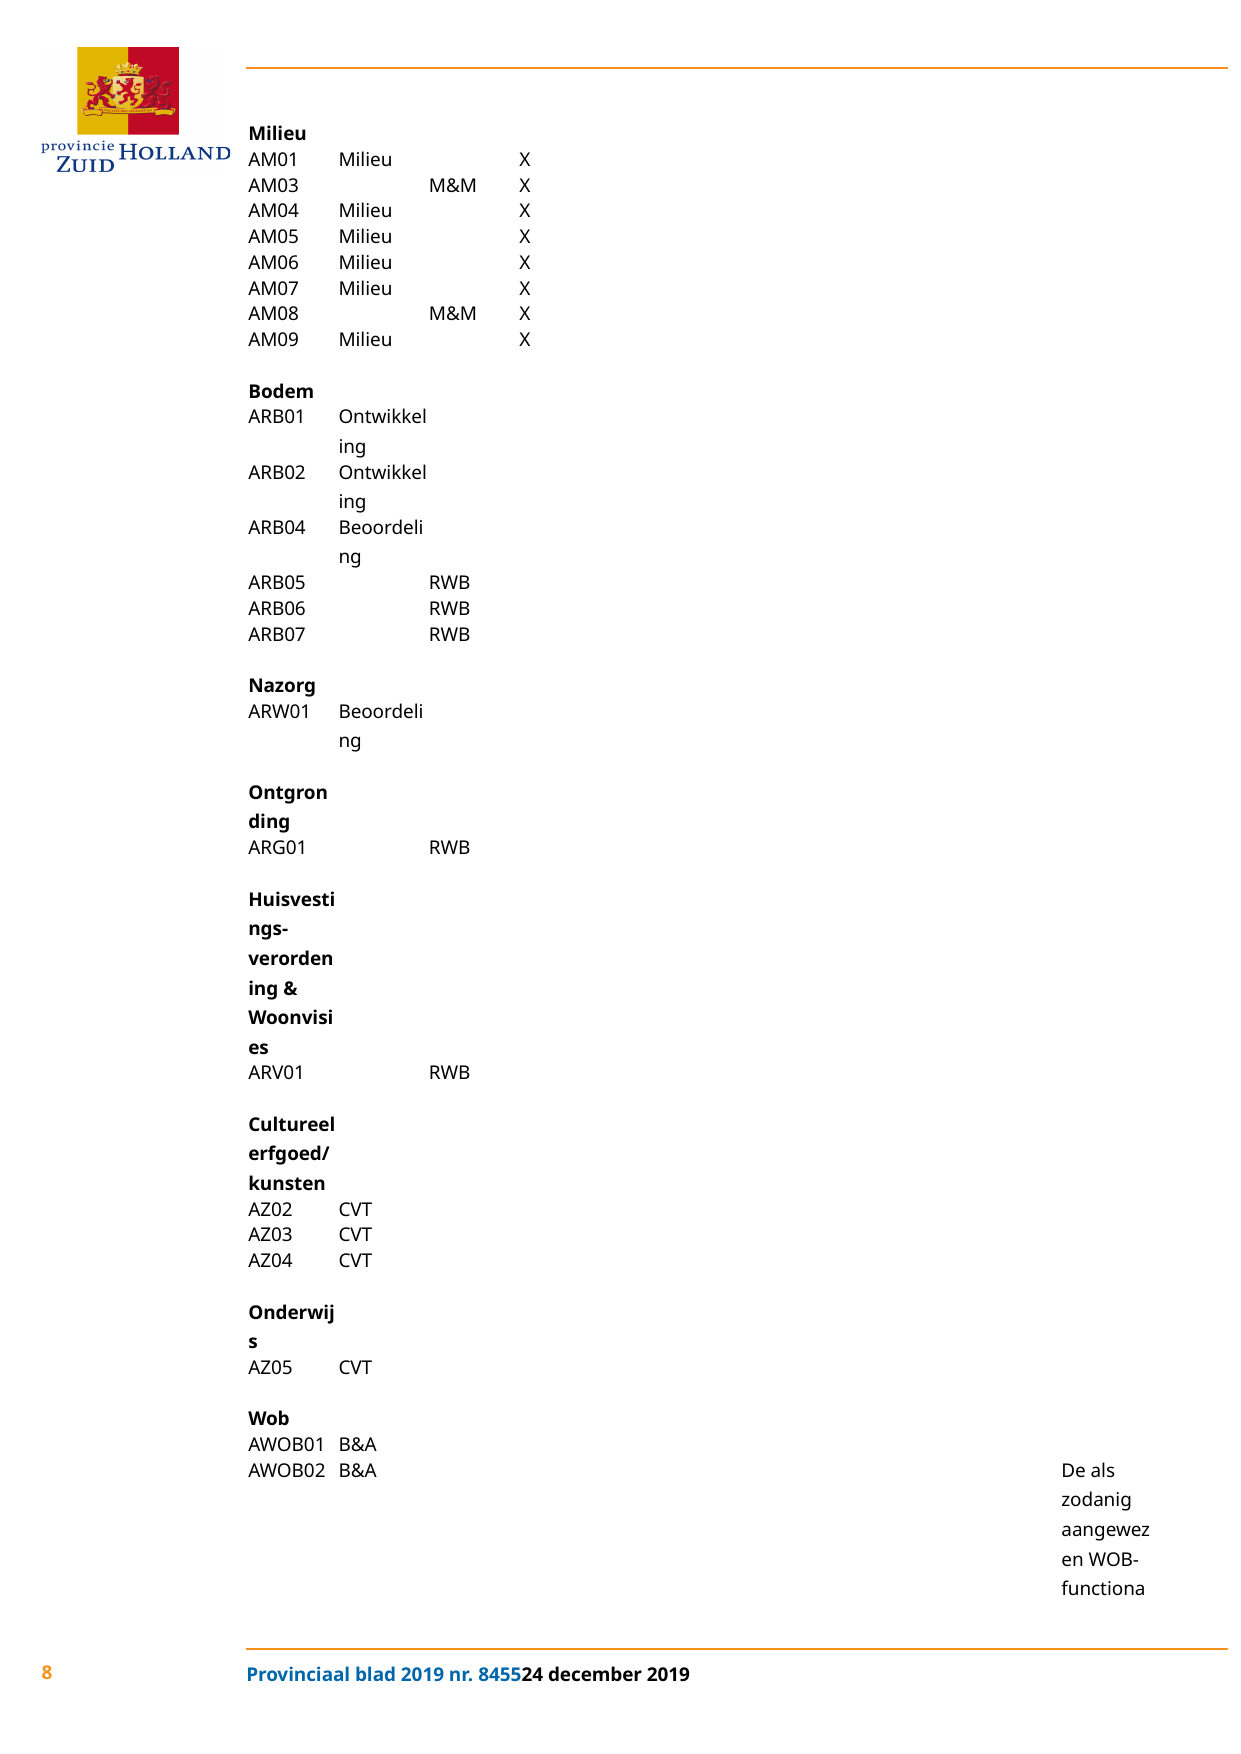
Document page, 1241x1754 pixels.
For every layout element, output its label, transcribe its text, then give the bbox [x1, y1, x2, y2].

table_cell [609, 378, 700, 403]
table_cell [338, 886, 429, 1059]
table_cell [971, 275, 1061, 301]
table_cell [700, 146, 790, 172]
table_cell [881, 198, 971, 223]
table_cell [881, 1222, 971, 1247]
table_cell [971, 647, 1061, 672]
table_cell [1061, 1196, 1152, 1222]
table_cell [790, 1299, 881, 1354]
table_cell [790, 621, 881, 647]
table_cell [971, 1196, 1061, 1222]
table_cell [700, 198, 790, 223]
table_cell [1061, 275, 1152, 301]
table_cell X [519, 275, 609, 301]
table_cell [1061, 621, 1152, 647]
table_cell [609, 673, 700, 698]
table_cell [971, 1222, 1061, 1247]
table_cell [338, 647, 429, 672]
table_cell [790, 779, 881, 834]
table_cell [790, 1354, 881, 1380]
table_cell [338, 1299, 429, 1354]
table_cell [609, 860, 700, 886]
table_cell [881, 352, 971, 378]
table_cell [248, 352, 338, 378]
table_cell [881, 459, 971, 514]
picture [41, 47, 231, 172]
table_cell [881, 1406, 971, 1431]
table_cell [338, 673, 429, 698]
table_cell [971, 1431, 1061, 1457]
table_cell [971, 249, 1061, 275]
table_cell [519, 1248, 609, 1273]
table_cell [429, 459, 519, 514]
table_cell CVT [338, 1222, 429, 1247]
table_cell [338, 1085, 429, 1111]
table_cell [971, 1060, 1061, 1085]
table_cell ARW01 [248, 698, 338, 753]
table_cell [790, 198, 881, 223]
table_cell M&M [429, 301, 519, 326]
table_cell [881, 404, 971, 459]
table_cell [700, 1196, 790, 1222]
table_cell [519, 779, 609, 834]
table_cell [609, 326, 700, 352]
table_cell [609, 352, 700, 378]
table_cell [429, 1111, 519, 1196]
table_cell [609, 249, 700, 275]
table_cell [971, 459, 1061, 514]
table_cell [1061, 1431, 1152, 1457]
table_cell [971, 95, 1061, 121]
table_cell [519, 570, 609, 595]
table_cell AM06 [248, 249, 338, 275]
table_cell [881, 275, 971, 301]
table_cell [790, 378, 881, 403]
table_cell [790, 698, 881, 753]
table_cell [338, 1406, 429, 1431]
table_cell [700, 1354, 790, 1380]
table_cell [790, 95, 881, 121]
table_cell [519, 1299, 609, 1354]
table_cell AWOB02 [248, 1457, 338, 1601]
table_cell [881, 1299, 971, 1354]
table_cell [881, 595, 971, 621]
table_cell [881, 224, 971, 249]
table_cell ARB02 [248, 459, 338, 514]
table_cell [790, 275, 881, 301]
table_cell [429, 1406, 519, 1431]
table_cell [338, 570, 429, 595]
table_cell [1061, 1060, 1152, 1085]
table_cell [429, 698, 519, 753]
table_cell [881, 779, 971, 834]
table_cell [790, 326, 881, 352]
table_cell X [519, 301, 609, 326]
table_cell [609, 514, 700, 569]
table_cell [1061, 754, 1152, 779]
table_cell [338, 860, 429, 886]
table_cell [971, 754, 1061, 779]
table_cell [881, 1380, 971, 1406]
table_cell [429, 198, 519, 223]
table_cell [971, 570, 1061, 595]
table_cell [429, 95, 519, 121]
table_cell [971, 1111, 1061, 1196]
table_cell [429, 1299, 519, 1354]
table_cell [971, 172, 1061, 198]
table_cell [790, 860, 881, 886]
table_cell ARB06 [248, 595, 338, 621]
table_cell [609, 1111, 700, 1196]
table_cell [519, 1457, 609, 1601]
table_cell [429, 1085, 519, 1111]
table_cell [881, 326, 971, 352]
table_cell [881, 1457, 971, 1601]
table_cell [429, 146, 519, 172]
table_cell [1061, 404, 1152, 459]
table_cell [881, 514, 971, 569]
table_cell [881, 835, 971, 860]
table_cell [971, 378, 1061, 403]
table_cell [1061, 95, 1152, 121]
table_cell [609, 835, 700, 860]
table_cell ARB01 [248, 404, 338, 459]
table_cell [519, 1085, 609, 1111]
table_cell [609, 121, 700, 146]
table_cell [248, 754, 338, 779]
table_cell [1061, 326, 1152, 352]
table_cell [519, 95, 609, 121]
table_cell X [519, 146, 609, 172]
table_cell [519, 1431, 609, 1457]
table_cell B&A [338, 1457, 429, 1601]
table_cell [1061, 835, 1152, 860]
table_cell [700, 95, 790, 121]
table_cell [1061, 1354, 1152, 1380]
table_cell AWOB01 [248, 1431, 338, 1457]
table_cell [790, 1060, 881, 1085]
table_cell [971, 595, 1061, 621]
table_cell X [519, 198, 609, 223]
table_cell [429, 647, 519, 672]
table_cell [971, 1354, 1061, 1380]
table_cell [971, 404, 1061, 459]
table_cell X [519, 326, 609, 352]
table_cell [881, 886, 971, 1059]
table_cell [700, 860, 790, 886]
table_cell [881, 378, 971, 403]
table_cell [609, 1431, 700, 1457]
table_cell [790, 352, 881, 378]
table_cell Milieu [338, 249, 429, 275]
table_cell [609, 1354, 700, 1380]
table_cell [609, 1273, 700, 1299]
table_cell [971, 224, 1061, 249]
table_cell AM01 [248, 146, 338, 172]
table_cell Milieu [338, 224, 429, 249]
table_cell Milieu [338, 146, 429, 172]
table_cell [609, 1248, 700, 1273]
table_cell [700, 647, 790, 672]
table_cell AM08 [248, 301, 338, 326]
table_cell [338, 779, 429, 834]
table_cell RWB [429, 621, 519, 647]
table_cell [881, 146, 971, 172]
table_cell [338, 1111, 429, 1196]
table_cell [609, 95, 700, 121]
table_cell [881, 647, 971, 672]
table_cell [700, 835, 790, 860]
table_cell [248, 860, 338, 886]
table_cell [429, 1457, 519, 1601]
table_cell [338, 1273, 429, 1299]
table_cell [790, 647, 881, 672]
table_cell [700, 404, 790, 459]
table_cell [1061, 378, 1152, 403]
table_cell [429, 860, 519, 886]
table_cell [790, 301, 881, 326]
table_cell [338, 835, 429, 860]
table_cell [790, 146, 881, 172]
table_cell [971, 301, 1061, 326]
table_cell [971, 1085, 1061, 1111]
table_cell RWB [429, 835, 519, 860]
table_cell [790, 1085, 881, 1111]
table_cell X [519, 249, 609, 275]
table_cell [429, 326, 519, 352]
table_cell [971, 1380, 1061, 1406]
table_cell [700, 1380, 790, 1406]
table_cell [519, 647, 609, 672]
table_cell [429, 224, 519, 249]
table_cell [790, 595, 881, 621]
table_cell Milieu [338, 198, 429, 223]
table_cell [790, 1273, 881, 1299]
table_cell [790, 249, 881, 275]
table_cell [1061, 459, 1152, 514]
table_cell [429, 249, 519, 275]
table_cell Wob [248, 1406, 338, 1431]
table_cell [429, 673, 519, 698]
table_cell [971, 621, 1061, 647]
table_cell [1061, 1248, 1152, 1273]
table_cell [519, 404, 609, 459]
table_cell [971, 146, 1061, 172]
table_cell [609, 224, 700, 249]
table_cell [429, 779, 519, 834]
table_cell [700, 754, 790, 779]
table_cell Milieu [338, 326, 429, 352]
table_cell [429, 1431, 519, 1457]
table_cell [1061, 647, 1152, 672]
table_cell [881, 1060, 971, 1085]
table_cell [790, 673, 881, 698]
table_cell [609, 754, 700, 779]
table_cell [519, 378, 609, 403]
table_cell [700, 224, 790, 249]
table_cell [609, 198, 700, 223]
table_cell [881, 860, 971, 886]
table_cell Onderwijs [248, 1299, 338, 1354]
table_cell AM07 [248, 275, 338, 301]
table_cell Ontgronding [248, 779, 338, 834]
table_cell [609, 886, 700, 1059]
table_cell [429, 275, 519, 301]
table_cell Huisvestings- verordening & Woonvisies [248, 886, 338, 1059]
table_cell [1061, 1222, 1152, 1247]
table_cell [700, 1299, 790, 1354]
table_cell [790, 1111, 881, 1196]
table_cell [1061, 172, 1152, 198]
table_cell [881, 621, 971, 647]
table_cell Milieu [338, 275, 429, 301]
table_cell [338, 301, 429, 326]
table_cell AZ04 [248, 1248, 338, 1273]
table_cell [971, 514, 1061, 569]
table_cell [429, 1354, 519, 1380]
table_cell RWB [429, 1060, 519, 1085]
table_cell [609, 621, 700, 647]
table_cell [881, 1085, 971, 1111]
table_cell [519, 1406, 609, 1431]
table_cell [700, 459, 790, 514]
table_cell ARB05 [248, 570, 338, 595]
table_cell M&M [429, 172, 519, 198]
table_cell [971, 1248, 1061, 1273]
table_cell [1061, 352, 1152, 378]
table_cell [609, 595, 700, 621]
table_cell [609, 779, 700, 834]
table_cell [700, 673, 790, 698]
table_cell [700, 249, 790, 275]
table_cell Cultureel erfgoed/ kunsten [248, 1111, 338, 1196]
table_cell AM03 [248, 172, 338, 198]
table_cell [519, 698, 609, 753]
table_cell [429, 121, 519, 146]
table_cell [429, 1196, 519, 1222]
table_cell [609, 1196, 700, 1222]
table_cell [429, 378, 519, 403]
table_cell [700, 1431, 790, 1457]
table_cell [700, 172, 790, 198]
table_cell [609, 1085, 700, 1111]
table_cell [429, 1248, 519, 1273]
table_cell [700, 1222, 790, 1247]
table_cell [881, 172, 971, 198]
table_cell [1061, 698, 1152, 753]
table_cell [971, 779, 1061, 834]
table_cell [248, 1273, 338, 1299]
table_cell [609, 1222, 700, 1247]
table_cell [1061, 224, 1152, 249]
table_cell [609, 459, 700, 514]
table_cell [790, 1406, 881, 1431]
table_cell [609, 1380, 700, 1406]
table_cell [609, 1457, 700, 1601]
table_cell [1061, 1380, 1152, 1406]
table_cell [519, 514, 609, 569]
table_cell [338, 172, 429, 198]
table_cell AZ02 [248, 1196, 338, 1222]
table_cell [338, 621, 429, 647]
table_cell AM09 [248, 326, 338, 352]
table_cell [248, 1085, 338, 1111]
table_cell ARB07 [248, 621, 338, 647]
table_cell [519, 595, 609, 621]
table_cell [609, 1060, 700, 1085]
table_cell [519, 352, 609, 378]
table_cell [790, 224, 881, 249]
table_cell [971, 1273, 1061, 1299]
table_cell [1061, 1406, 1152, 1431]
table_cell Bodem [248, 378, 338, 403]
table_cell [700, 352, 790, 378]
table_cell [881, 1248, 971, 1273]
table_cell [609, 698, 700, 753]
table_cell CVT [338, 1248, 429, 1273]
table_cell B&A [338, 1431, 429, 1457]
table_cell [519, 121, 609, 146]
table_cell [881, 1111, 971, 1196]
table_cell [519, 1354, 609, 1380]
table_cell X [519, 172, 609, 198]
table_cell [1061, 514, 1152, 569]
table_cell [971, 352, 1061, 378]
table_cell [881, 301, 971, 326]
table_cell [429, 404, 519, 459]
table_cell [338, 754, 429, 779]
table_cell Ontwikkeling [338, 459, 429, 514]
table_cell [971, 1457, 1061, 1601]
table_cell [429, 352, 519, 378]
table_cell [971, 835, 1061, 860]
table_cell [881, 570, 971, 595]
table_cell [1061, 249, 1152, 275]
table_cell Ontwikkeling [338, 404, 429, 459]
table_cell [700, 886, 790, 1059]
table_cell [519, 1222, 609, 1247]
table_cell [971, 198, 1061, 223]
table_cell AZ03 [248, 1222, 338, 1247]
table_cell CVT [338, 1196, 429, 1222]
table_cell [790, 1431, 881, 1457]
table_cell [790, 754, 881, 779]
table_cell [881, 1196, 971, 1222]
table_cell [700, 1457, 790, 1601]
table_cell [790, 1196, 881, 1222]
table_cell [519, 860, 609, 886]
table_cell [971, 326, 1061, 352]
table_cell [881, 1431, 971, 1457]
table_cell [519, 621, 609, 647]
table_cell [609, 647, 700, 672]
table_cell [248, 1380, 338, 1406]
table_cell [1061, 595, 1152, 621]
table_cell [609, 570, 700, 595]
table_cell [1061, 779, 1152, 834]
table_cell [429, 1273, 519, 1299]
table_cell [609, 1406, 700, 1431]
table_cell [790, 1457, 881, 1601]
table_cell AZ05 [248, 1354, 338, 1380]
table_cell [790, 404, 881, 459]
table_cell [519, 1380, 609, 1406]
table_cell [609, 146, 700, 172]
table_cell [881, 754, 971, 779]
table_cell [700, 621, 790, 647]
table_cell [700, 570, 790, 595]
table_cell [700, 378, 790, 403]
table_cell [609, 275, 700, 301]
table_cell De als zodanig aangewezen WOB-functiona [1061, 1457, 1152, 1601]
table_cell [609, 1299, 700, 1354]
table_cell AM04 [248, 198, 338, 223]
table_cell [790, 1248, 881, 1273]
table_cell [338, 378, 429, 403]
table_cell [790, 570, 881, 595]
table_cell [1061, 886, 1152, 1059]
table_cell ARG01 [248, 835, 338, 860]
table_cell [519, 1111, 609, 1196]
table_cell [338, 95, 429, 121]
table_cell [790, 514, 881, 569]
table_cell [248, 647, 338, 672]
table_cell [429, 514, 519, 569]
table_cell [700, 275, 790, 301]
table_cell [429, 1380, 519, 1406]
table_cell Beoordeling [338, 514, 429, 569]
table_cell X [519, 224, 609, 249]
table_cell [700, 121, 790, 146]
table_cell [338, 1060, 429, 1085]
table_cell [519, 1060, 609, 1085]
table_cell [519, 754, 609, 779]
table_cell [1061, 198, 1152, 223]
table_cell [338, 121, 429, 146]
table_cell [1061, 570, 1152, 595]
table_cell [1061, 1085, 1152, 1111]
table_cell [881, 95, 971, 121]
table_cell [338, 352, 429, 378]
table_cell ARB04 [248, 514, 338, 569]
table_cell [700, 1406, 790, 1431]
table_cell [700, 301, 790, 326]
table_cell [881, 1354, 971, 1380]
table_cell [881, 698, 971, 753]
table_cell [971, 121, 1061, 146]
table_cell [971, 673, 1061, 698]
table_cell [700, 779, 790, 834]
table_cell [700, 1273, 790, 1299]
table_cell [519, 459, 609, 514]
table_cell [1061, 860, 1152, 886]
table_cell [881, 1273, 971, 1299]
table_cell [519, 1196, 609, 1222]
table_cell [790, 1222, 881, 1247]
table_cell [429, 886, 519, 1059]
table_cell Beoordeling [338, 698, 429, 753]
table_cell [881, 249, 971, 275]
table_cell [429, 1222, 519, 1247]
table_cell CVT [338, 1354, 429, 1380]
table_cell [700, 1085, 790, 1111]
table_cell [790, 835, 881, 860]
table_cell [700, 1060, 790, 1085]
table_cell [700, 698, 790, 753]
table_cell [790, 1380, 881, 1406]
table_cell [519, 673, 609, 698]
table_cell [519, 1273, 609, 1299]
table_cell [971, 860, 1061, 886]
table_cell RWB [429, 595, 519, 621]
table_cell [971, 698, 1061, 753]
table_cell [881, 673, 971, 698]
table_cell [338, 1380, 429, 1406]
table_cell [700, 595, 790, 621]
table_cell [1061, 673, 1152, 698]
table_cell ARV01 [248, 1060, 338, 1085]
table_cell [700, 1111, 790, 1196]
table_cell [248, 95, 338, 121]
table_cell [1061, 1111, 1152, 1196]
table_cell Milieu [248, 121, 338, 146]
table_cell [790, 172, 881, 198]
table_cell Nazorg [248, 673, 338, 698]
table_cell [519, 835, 609, 860]
table_cell [1061, 1299, 1152, 1354]
table_cell [790, 886, 881, 1059]
table_cell [609, 172, 700, 198]
table_cell [790, 121, 881, 146]
table_cell [700, 1248, 790, 1273]
table_cell RWB [429, 570, 519, 595]
table_cell [790, 459, 881, 514]
table_cell [700, 326, 790, 352]
table_cell [971, 1299, 1061, 1354]
table_cell [609, 301, 700, 326]
table_cell [971, 1406, 1061, 1431]
table_cell AM05 [248, 224, 338, 249]
table_cell [971, 886, 1061, 1059]
table_cell [519, 886, 609, 1059]
table_cell [609, 404, 700, 459]
table_cell [1061, 1273, 1152, 1299]
table_cell [338, 595, 429, 621]
table_cell [881, 121, 971, 146]
table_cell [1061, 146, 1152, 172]
table_cell [700, 514, 790, 569]
table_cell [429, 754, 519, 779]
table_cell [1061, 121, 1152, 146]
table_cell [1061, 301, 1152, 326]
